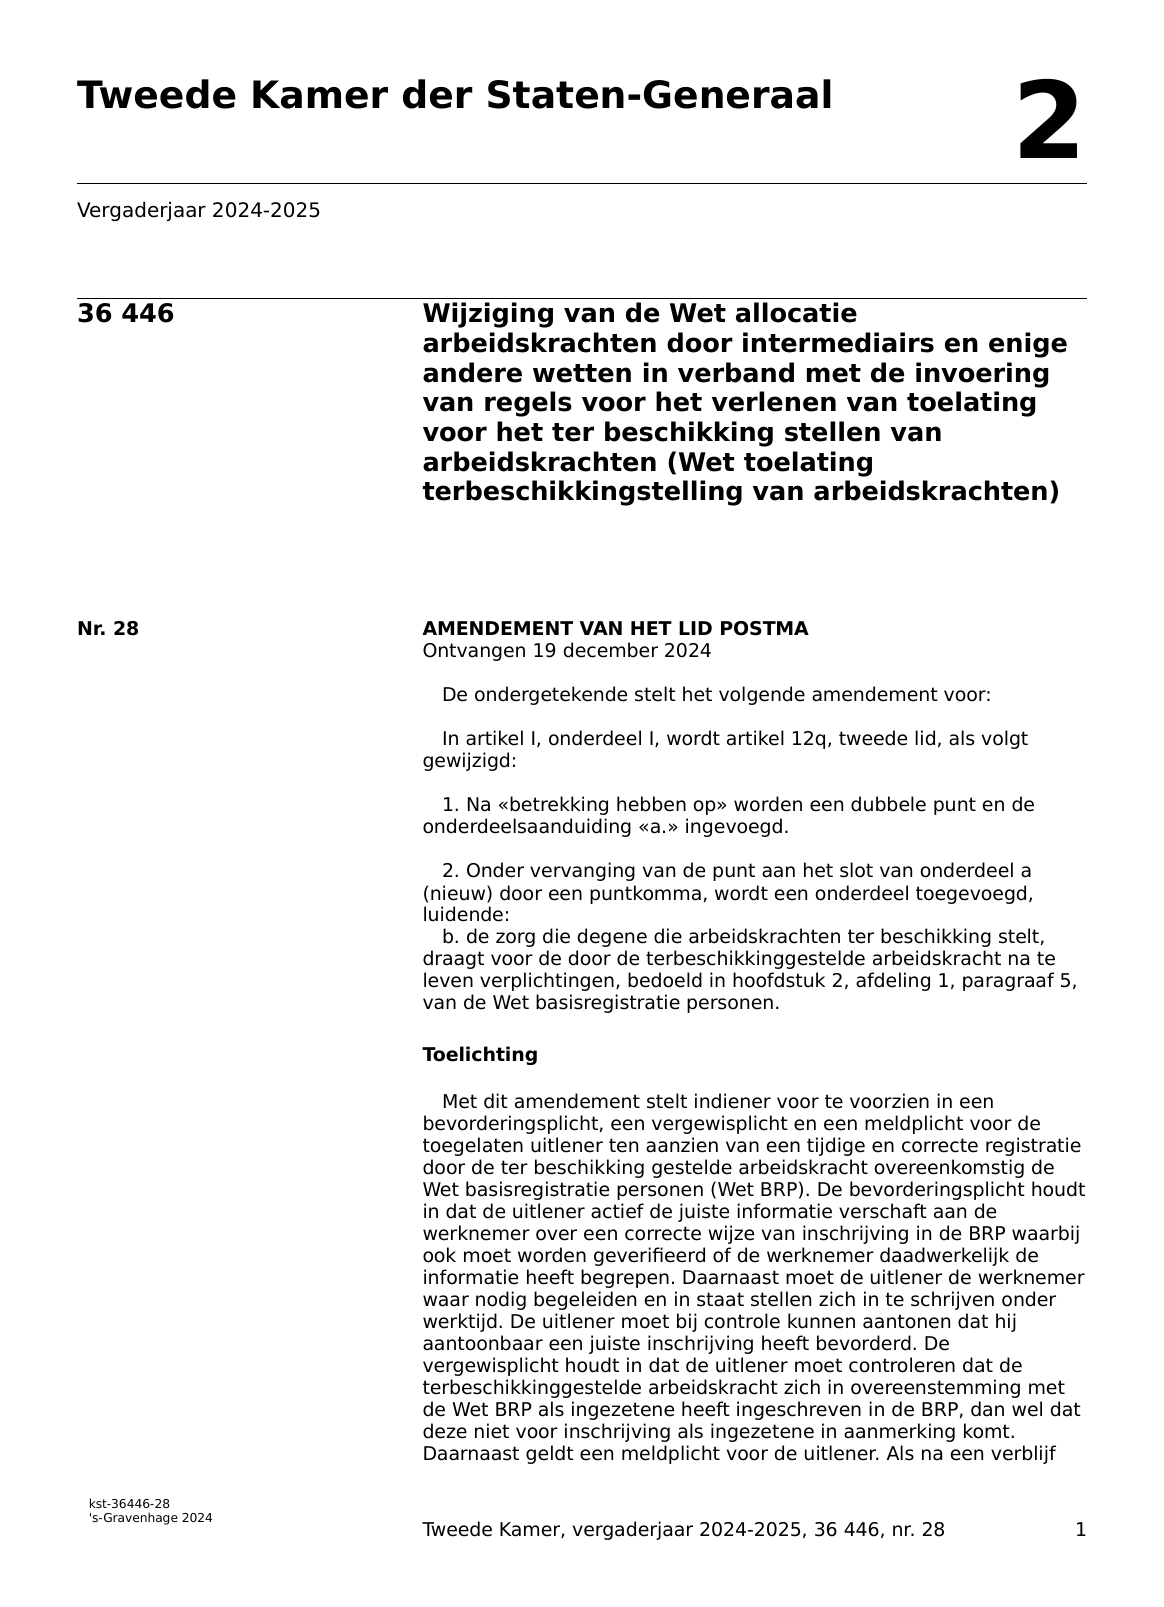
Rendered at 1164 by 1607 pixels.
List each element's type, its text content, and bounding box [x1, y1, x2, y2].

text 1. Na «betrekking hebben op» worden een dubbele punt en de onderdeelsaanduiding «a.» ingevoegd. [422, 794, 1087, 838]
subtitle Nr. 28 AMENDEMENT VAN HET LID POSTMA [77, 618, 1087, 640]
text kst-36446-28 [88, 1497, 323, 1511]
text Met dit amendement stelt indiener voor te voorzien in een bevorderingsplicht, een vergewisplicht en een meldplicht voor de toegelaten uitlener ten aanzien van een tijdige en correcte registratie door de ter beschikking gestelde arbeidskracht overeenkomstig de Wet basisregistratie personen (Wet BRP). De bevorderingsplicht houdt in dat de uitlener actief de juiste informatie verschaft aan de werknemer over een correcte wijze van inschrijving in de BRP waarbij ook moet worden geverifieerd of de werknemer daadwerkelijk de informatie heeft begrepen. Daarnaast moet de uitlener de werknemer waar nodig begeleiden en in staat stellen zich in te schrijven onder werktijd. De uitlener moet bij controle kunnen aantonen dat hij aantoonbaar een juiste inschrijving heeft bevorderd. De vergewisplicht houdt in dat de uitlener moet controleren dat de terbeschikkinggestelde arbeidskracht zich in overeenstemming met de Wet BRP als ingezetene heeft ingeschreven in de BRP, dan wel dat deze niet voor inschrijving als ingezetene in aanmerking komt. Daarnaast geldt een meldplicht voor de uitlener. Als na een verblijf [422, 1091, 1087, 1465]
text De ondergetekende stelt het volgende amendement voor: [422, 684, 1087, 706]
text b. de zorg die degene die arbeidskrachten ter beschikking stelt, draagt voor de door de terbeschikkinggestelde arbeidskracht na te leven verplichtingen, bedoeld in hoofdstuk 2, afdeling 1, paragraaf 5, van de Wet basisregistratie personen. [422, 926, 1087, 1014]
text 's-Gravenhage 2024 [88, 1511, 323, 1525]
table_header 2 [886, 59, 1087, 183]
text Ontvangen 19 december 2024 [422, 640, 1087, 662]
subtitle Toelichting [422, 1044, 1087, 1066]
subtitle 36 446 Wijziging van de Wet allocatie arbeidskrachten door intermediairs en enige andere wetten in verband met de invoering van regels voor het verlenen van toelating voor het ter beschikking stellen van arbeidskrachten (Wet toelating terbeschikkingstelling van arbeidskrachten) [77, 299, 1087, 507]
text 2. Onder vervanging van de punt aan het slot van onderdeel a (nieuw) door een puntkomma, wordt een onderdeel toegevoegd, luidende: [422, 860, 1087, 926]
text In artikel I, onderdeel I, wordt artikel 12q, tweede lid, als volgt gewijzigd: [422, 728, 1087, 772]
table_cell Vergaderjaar 2024-2025 [77, 184, 1087, 298]
table_header Tweede Kamer der Staten-Generaal [77, 59, 886, 183]
